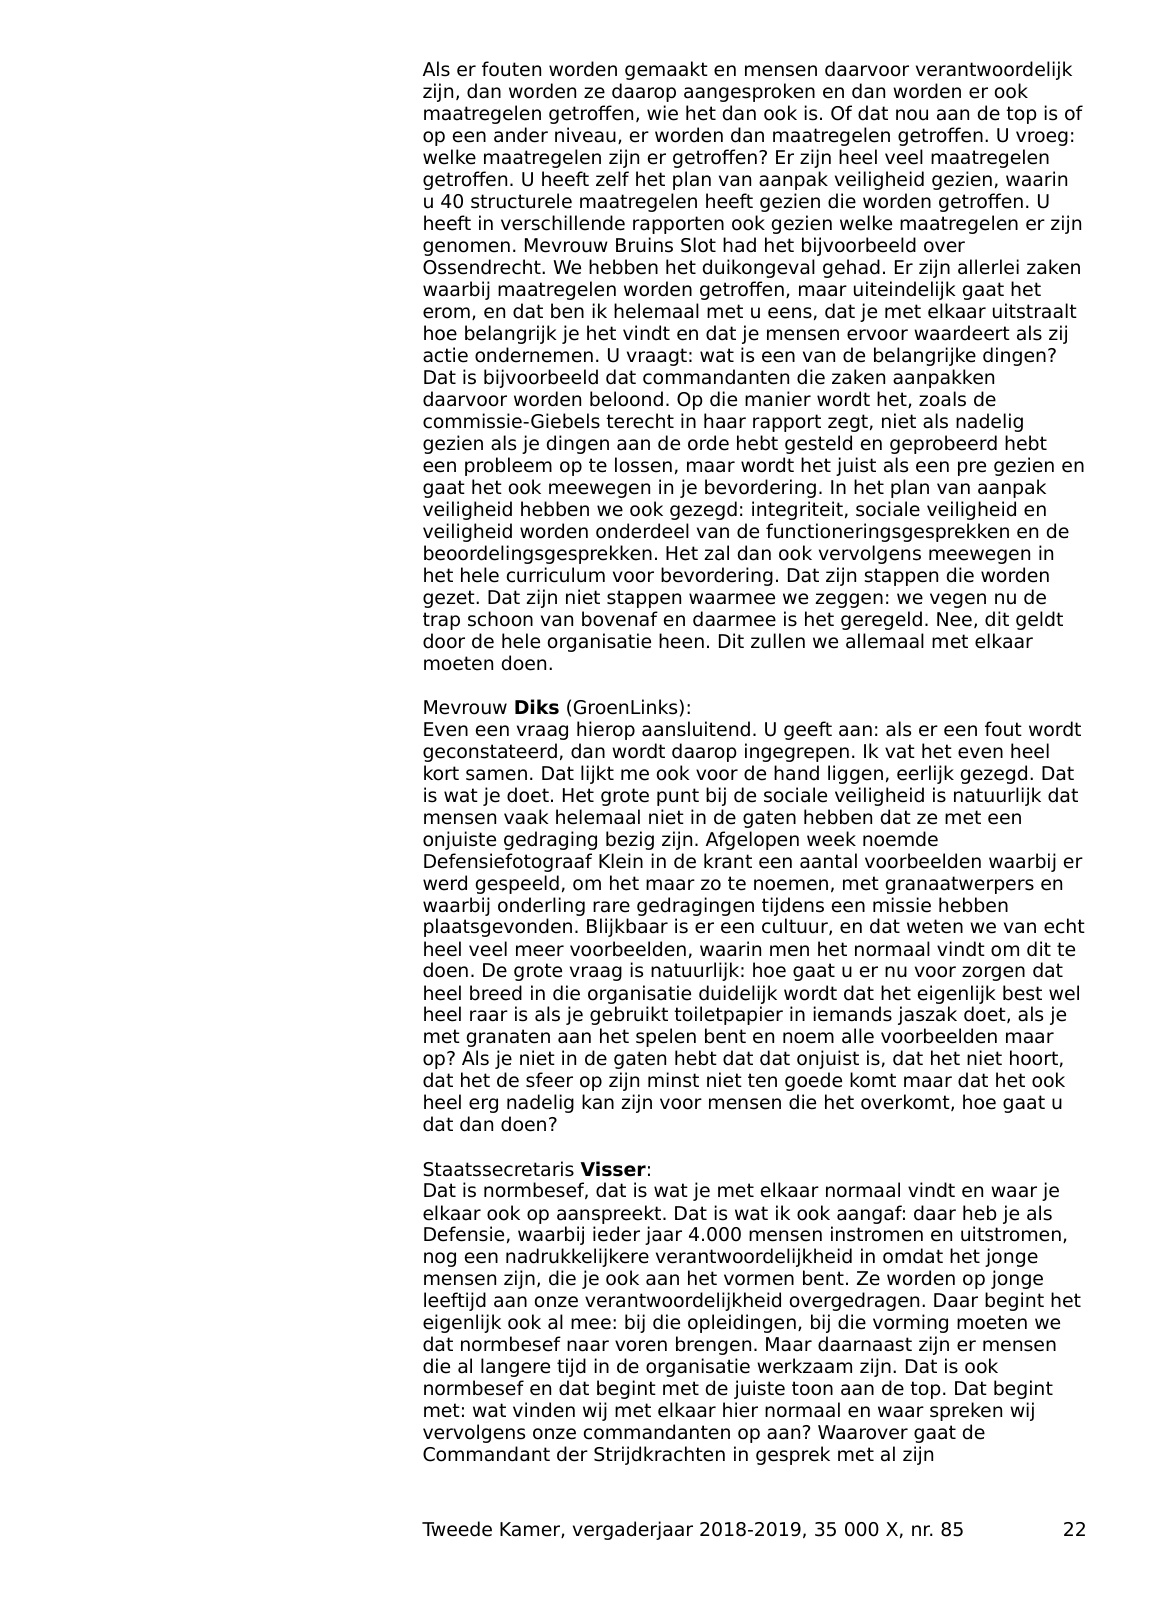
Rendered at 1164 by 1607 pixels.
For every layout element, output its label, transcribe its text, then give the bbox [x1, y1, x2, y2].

text Dat is normbesef, dat is wat je met elkaar normaal vindt en waar je elkaar ook op aanspreekt. Dat is wat ik ook aangaf: daar heb je als Defensie, waarbij ieder jaar 4.000 mensen instromen en uitstromen, nog een nadrukkelijkere verantwoordelijkheid in omdat het jonge mensen zijn, die je ook aan het vormen bent. Ze worden op jonge leeftijd aan onze verantwoordelijkheid overgedragen. Daar begint het eigenlijk ook al mee: bij die opleidingen, bij die vorming moeten we dat normbesef naar voren brengen. Maar daarnaast zijn er mensen die al langere tijd in de organisatie werkzaam zijn. Dat is ook normbesef en dat begint met de juiste toon aan de top. Dat begint met: wat vinden wij met elkaar hier normaal en waar spreken wij vervolgens onze commandanten op aan? Waarover gaat de Commandant der Strijdkrachten in gesprek met al zijn [422, 1180, 1087, 1466]
text Als er fouten worden gemaakt en mensen daarvoor verantwoordelijk zijn, dan worden ze daarop aangesproken en dan worden er ook maatregelen getroffen, wie het dan ook is. Of dat nou aan de top is of op een ander niveau, er worden dan maatregelen getroffen. U vroeg: welke maatregelen zijn er getroffen? Er zijn heel veel maatregelen getroffen. U heeft zelf het plan van aanpak veiligheid gezien, waarin u 40 structurele maatregelen heeft gezien die worden getroffen. U heeft in verschillende rapporten ook gezien welke maatregelen er zijn genomen. Mevrouw Bruins Slot had het bijvoorbeeld over Ossendrecht. We hebben het duikongeval gehad. Er zijn allerlei zaken waarbij maatregelen worden getroffen, maar uiteindelijk gaat het erom, en dat ben ik helemaal met u eens, dat je met elkaar uitstraalt hoe belangrijk je het vindt en dat je mensen ervoor waardeert als zij actie ondernemen. U vraagt: wat is een van de belangrijke dingen? Dat is bijvoorbeeld dat commandanten die zaken aanpakken daarvoor worden beloond. Op die manier wordt het, zoals de commissie-Giebels terecht in haar rapport zegt, niet als nadelig gezien als je dingen aan de orde hebt gesteld en geprobeerd hebt een probleem op te lossen, maar wordt het juist als een pre gezien en gaat het ook meewegen in je bevordering. In het plan van aanpak veiligheid hebben we ook gezegd: integriteit, sociale veiligheid en veiligheid worden onderdeel van de functioneringsgesprekken en de beoordelingsgesprekken. Het zal dan ook vervolgens meewegen in het hele curriculum voor bevordering. Dat zijn stappen die worden gezet. Dat zijn niet stappen waarmee we zeggen: we vegen nu de trap schoon van bovenaf en daarmee is het geregeld. Nee, dit geldt door de hele organisatie heen. Dit zullen we allemaal met elkaar moeten doen. [422, 59, 1087, 674]
text Staatssecretaris Visser: [422, 1158, 1087, 1180]
text Mevrouw Diks (GroenLinks): [422, 697, 1087, 719]
text Even een vraag hierop aansluitend. U geeft aan: als er een fout wordt geconstateerd, dan wordt daarop ingegrepen. Ik vat het even heel kort samen. Dat lijkt me ook voor de hand liggen, eerlijk gezegd. Dat is wat je doet. Het grote punt bij de sociale veiligheid is natuurlijk dat mensen vaak helemaal niet in de gaten hebben dat ze met een onjuiste gedraging bezig zijn. Afgelopen week noemde Defensiefotograaf Klein in de krant een aantal voorbeelden waarbij er werd gespeeld, om het maar zo te noemen, met granaatwerpers en waarbij onderling rare gedragingen tijdens een missie hebben plaatsgevonden. Blijkbaar is er een cultuur, en dat weten we van echt heel veel meer voorbeelden, waarin men het normaal vindt om dit te doen. De grote vraag is natuurlijk: hoe gaat u er nu voor zorgen dat heel breed in die organisatie duidelijk wordt dat het eigenlijk best wel heel raar is als je gebruikt toiletpapier in iemands jaszak doet, als je met granaten aan het spelen bent en noem alle voorbeelden maar op? Als je niet in de gaten hebt dat dat onjuist is, dat het niet hoort, dat het de sfeer op zijn minst niet ten goede komt maar dat het ook heel erg nadelig kan zijn voor mensen die het overkomt, hoe gaat u dat dan doen? [422, 719, 1087, 1136]
